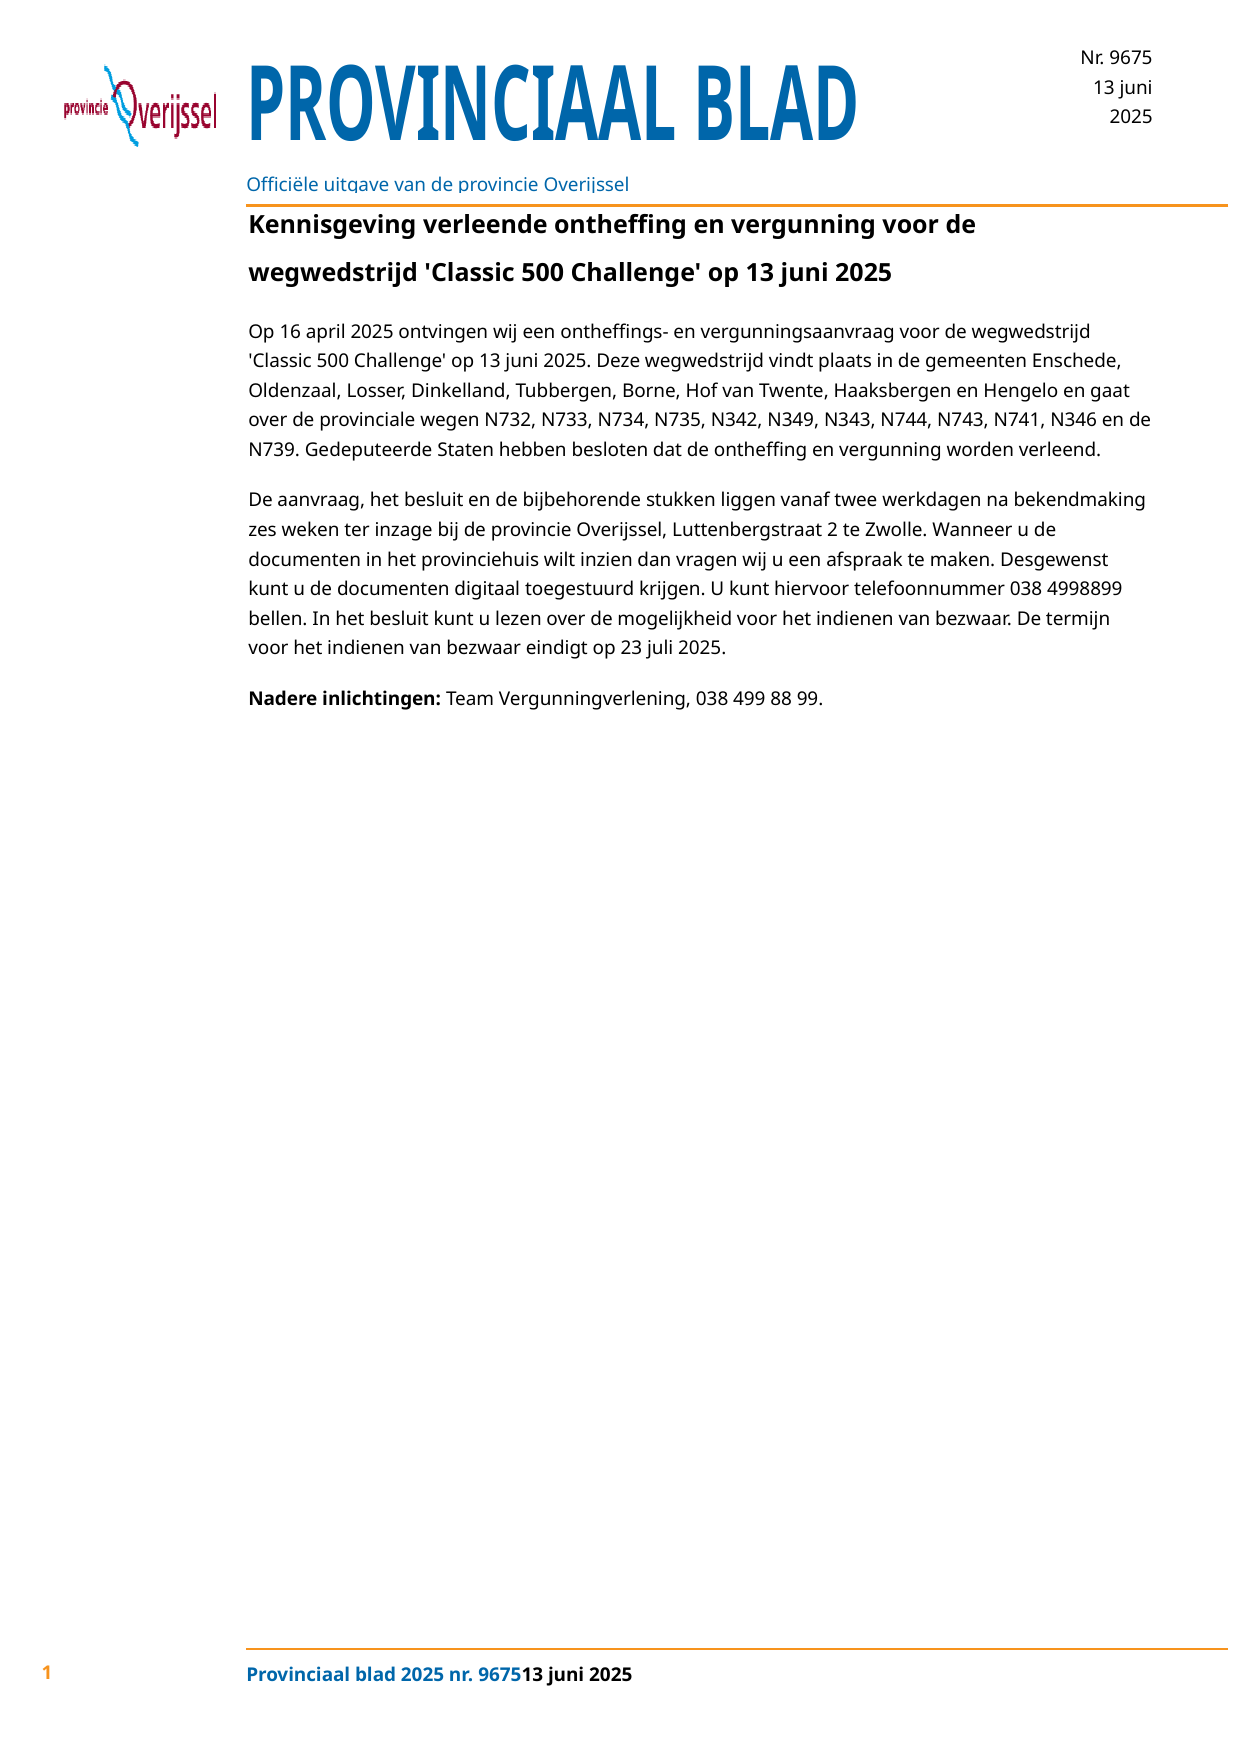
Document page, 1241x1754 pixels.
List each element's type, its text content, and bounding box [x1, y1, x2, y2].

text De aanvraag, het besluit en de bijbehorende stukken liggen vanaf twee werkdagen na bekendmaking zes weken ter inzage bij de provincie Overijssel, Luttenbergstraat 2 te Zwolle. Wanneer u de documenten in het provinciehuis wilt inzien dan vragen wij u een afspraak te maken. Desgewenst kunt u de documenten digitaal toegestuurd krijgen. U kunt hiervoor telefoonnummer 038 4998899 bellen. In het besluit kunt u lezen over de mogelijkheid voor het indienen van bezwaar. De termijn voor het indienen van bezwaar eindigt op 23 juli 2025. [248, 487, 1152, 660]
text Nadere inlichtingen: Team Vergunningverlening, 038 499 88 99. [248, 685, 1152, 711]
text Op 16 april 2025 ontvingen wij een ontheffings- en vergunningsaanvraag voor de wegwedstrijd 'Classic 500 Challenge' op 13 juni 2025. Deze wegwedstrijd vindt plaats in de gemeenten Enschede, Oldenzaal, Losser, Dinkelland, Tubbergen, Borne, Hof van Twente, Haaksbergen en Hengelo en gaat over de provinciale wegen N732, N733, N734, N735, N342, N349, N343, N744, N743, N741, N346 en de N739. Gedeputeerde Staten hebben besloten dat de ontheffing en vergunning worden verleend. [248, 318, 1152, 462]
text Kennisgeving verleende ontheffing en vergunning voor de wegwedstrijd 'Classic 500 Challenge' op 13 juni 2025 [248, 207, 1152, 288]
picture [41, 47, 231, 172]
